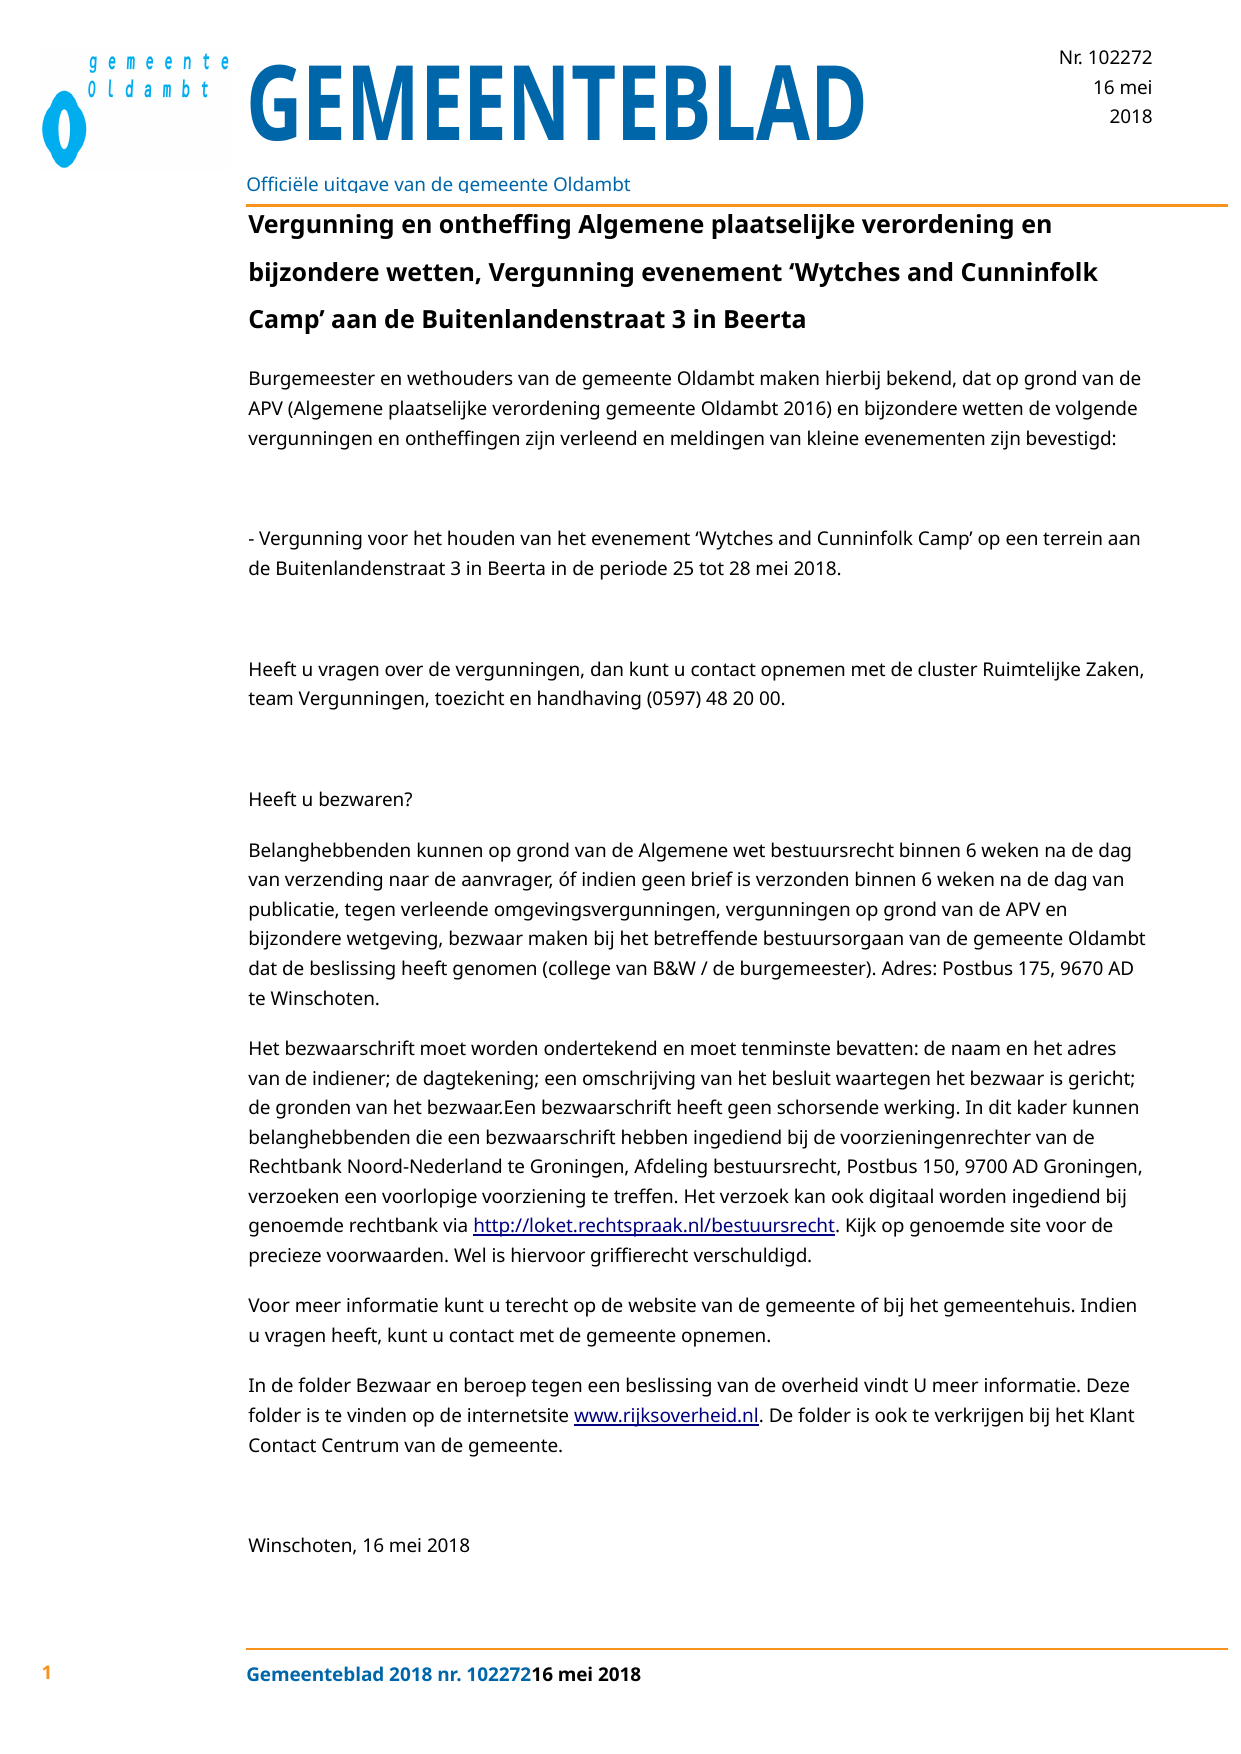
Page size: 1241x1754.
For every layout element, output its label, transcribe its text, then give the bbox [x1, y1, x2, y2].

text Belanghebbenden kunnen op grond van de Algemene wet bestuursrecht binnen 6 weken na de dag van verzending naar de aanvrager, óf indien geen brief is verzonden binnen 6 weken na de dag van publicatie, tegen verleende omgevingsvergunningen, vergunningen op grond van de APV en bijzondere wetgeving, bezwaar maken bij het betreffende bestuursorgaan van de gemeente Oldambt dat de beslissing heeft genomen (college van B&W / de burgemeester). Adres: Postbus 175, 9670 AD te Winschoten. [248, 837, 1152, 1010]
text - Vergunning voor het houden van het evenement ‘Wytches and Cunninfolk Camp’ op een terrein aan de Buitenlandenstraat 3 in Beerta in de periode 25 tot 28 mei 2018. [248, 526, 1152, 581]
text Vergunning en ontheffing Algemene plaatselijke verordening en bijzondere wetten, Vergunning evenement ‘Wytches and Cunninfolk Camp’ aan de Buitenlandenstraat 3 in Beerta [248, 207, 1152, 336]
picture [41, 47, 231, 172]
text Burgemeester en wethouders van de gemeente Oldambt maken hierbij bekend, dat op grond van de APV (Algemene plaatselijke verordening gemeente Oldambt 2016) en bijzondere wetten de volgende vergunningen en ontheffingen zijn verleend en meldingen van kleine evenementen zijn bevestigd: [248, 366, 1152, 450]
text Winschoten, 16 mei 2018 [248, 1533, 1152, 1558]
text Heeft u bezwaren? [248, 786, 1152, 812]
text Voor meer informatie kunt u terecht op de website van de gemeente of bij het gemeentehuis. Indien u vragen heeft, kunt u contact met de gemeente opnemen. [248, 1293, 1152, 1348]
text Heeft u vragen over de vergunningen, dan kunt u contact opnemen met de cluster Ruimtelijke Zaken, team Vergunningen, toezicht en handhaving (0597) 48 20 00. [248, 656, 1152, 711]
text In de folder Bezwaar en beroep tegen een beslissing van de overheid vindt U meer informatie. Deze folder is te vinden op de internetsite www.rijksoverheid.nl. De folder is ook te verkrijgen bij het Klant Contact Centrum van de gemeente. [248, 1373, 1152, 1457]
text Het bezwaarschrift moet worden ondertekend en moet tenminste bevatten: de naam en het adres van de indiener; de dagtekening; een omschrijving van het besluit waartegen het bezwaar is gericht; de gronden van het bezwaar.Een bezwaarschrift heeft geen schorsende werking. In dit kader kunnen belanghebbenden die een bezwaarschrift hebben ingediend bij de voorzieningenrechter van de Rechtbank Noord-Nederland te Groningen, Afdeling bestuursrecht, Postbus 150, 9700 AD Groningen, verzoeken een voorlopige voorziening te treffen. Het verzoek kan ook digitaal worden ingediend bij genoemde rechtbank via http://loket.rechtspraak.nl/bestuursrecht. Kijk op genoemde site voor de precieze voorwaarden. Wel is hiervoor griffierecht verschuldigd. [248, 1035, 1152, 1268]
